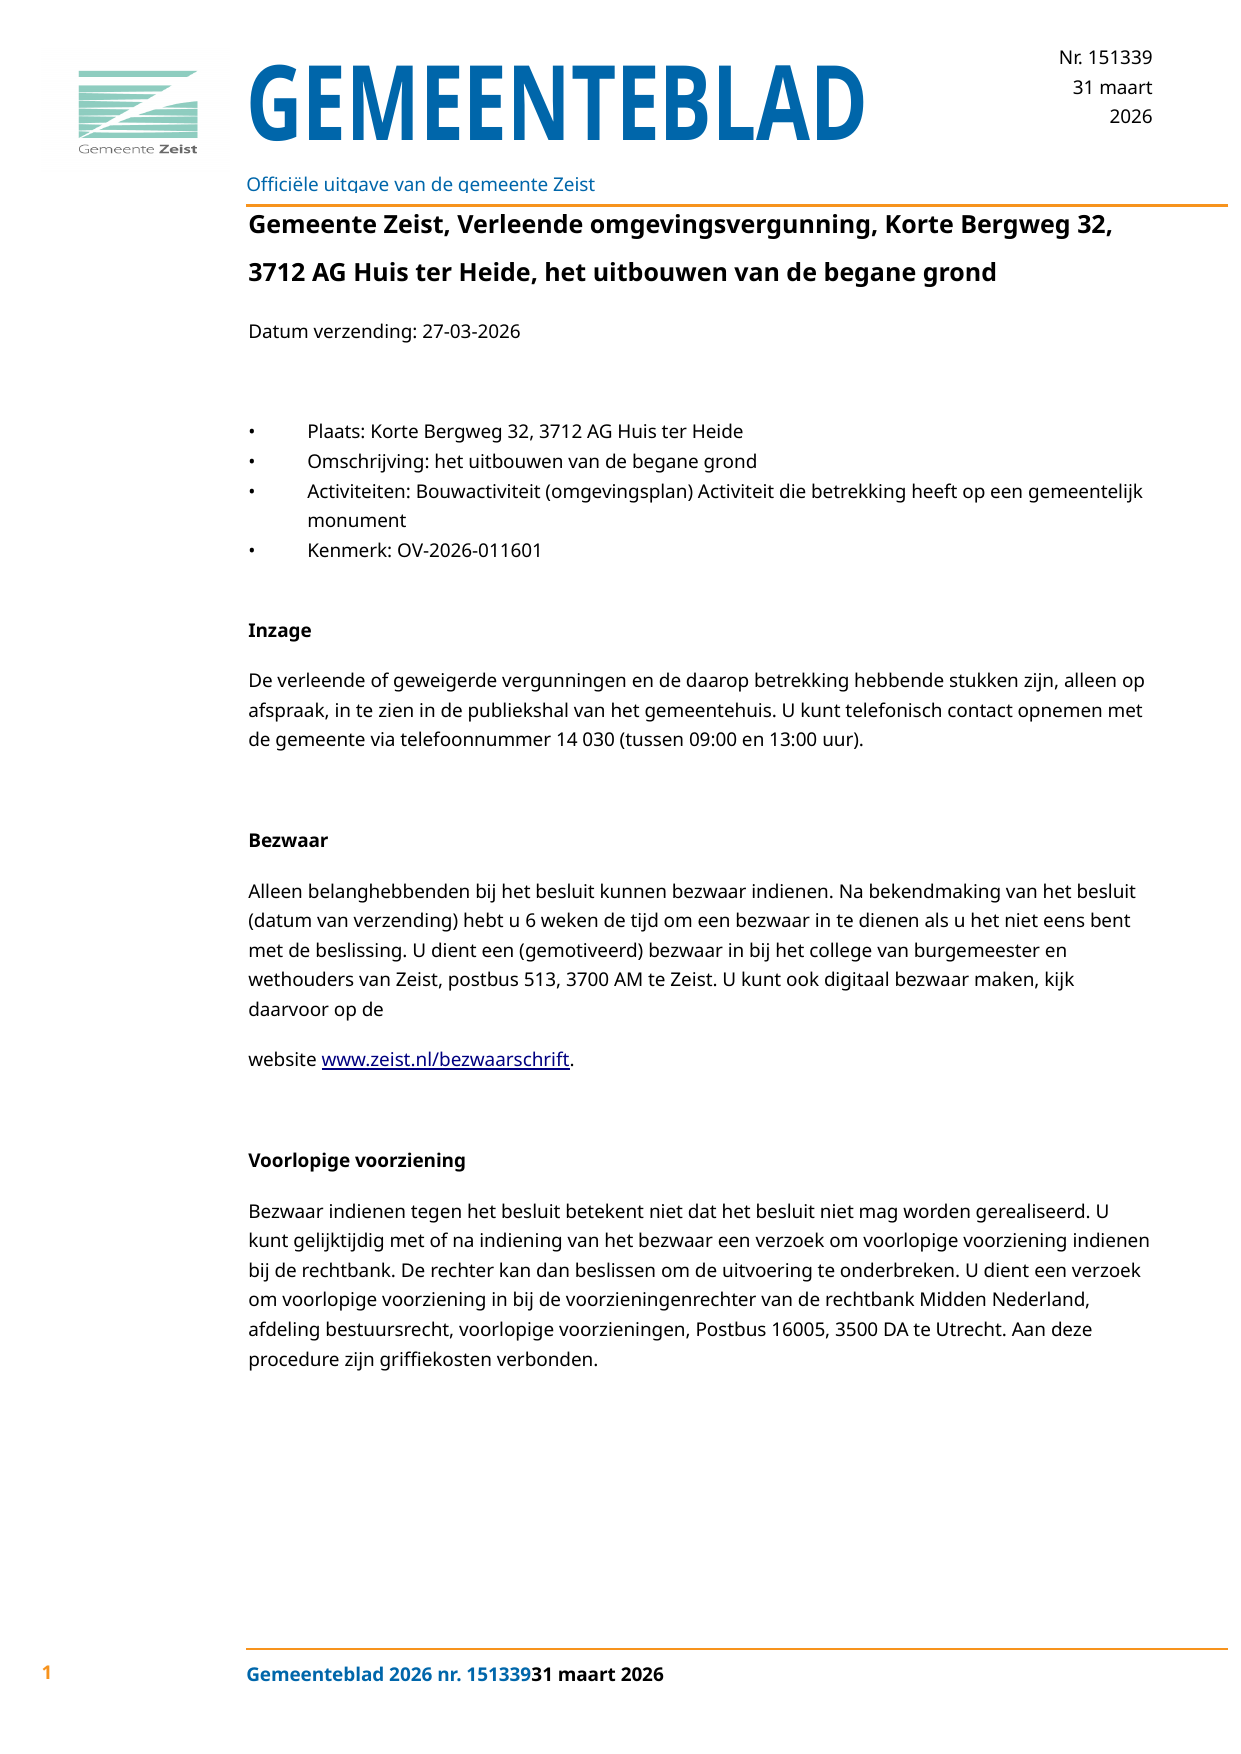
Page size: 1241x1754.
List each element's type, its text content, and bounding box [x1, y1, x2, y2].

list Plaats: Korte Bergweg 32, 3712 AG Huis ter Heide [248, 419, 1152, 444]
text Bezwaar indienen tegen het besluit betekent niet dat het besluit niet mag worden gerealiseerd. U kunt gelijktijdig met of na indiening van het bezwaar een verzoek om voorlopige voorziening indienen bij de rechtbank. De rechter kan dan beslissen om de uitvoering te onderbreken. U dient een verzoek om voorlopige voorziening in bij de voorzieningenrechter van de rechtbank Midden Nederland, afdeling bestuursrecht, voorlopige voorzieningen, Postbus 16005, 3500 DA te Utrecht. Aan deze procedure zijn griffiekosten verbonden. [248, 1198, 1152, 1372]
text Voorlopige voorziening [248, 1147, 1152, 1173]
text website www.zeist.nl/bezwaarschrift. [248, 1047, 1152, 1072]
text Alleen belanghebbenden bij het besluit kunnen bezwaar indienen. Na bekendmaking van het besluit (datum van verzending) hebt u 6 weken de tijd om een bezwaar in te dienen als u het niet eens bent met de beslissing. U dient een (gemotiveerd) bezwaar in bij het college van burgemeester en wethouders van Zeist, postbus 513, 3700 AM te Zeist. U kunt ook digitaal bezwaar maken, kijk daarvoor op de [248, 878, 1152, 1022]
list Omschrijving: het uitbouwen van de begane grond [248, 448, 1152, 474]
text Bezwaar [248, 827, 1152, 853]
text Datum verzending: 27-03-2026 [248, 318, 1152, 344]
text Gemeente Zeist, Verleende omgevingsvergunning, Korte Bergweg 32, 3712 AG Huis ter Heide, het uitbouwen van de begane grond [248, 207, 1152, 288]
picture [41, 47, 231, 172]
list Kenmerk: OV-2026-011601 [248, 537, 1152, 563]
text De verleende of geweigerde vergunningen en de daarop betrekking hebbende stukken zijn, alleen op afspraak, in te zien in de publiekshal van het gemeentehuis. U kunt telefonisch contact opnemen met de gemeente via telefoonnummer 14 030 (tussen 09:00 en 13:00 uur). [248, 667, 1152, 752]
list Activiteiten: Bouwactiviteit (omgevingsplan) Activiteit die betrekking heeft op een gemeentelijk monument [248, 478, 1152, 533]
text Inzage [248, 617, 1152, 643]
